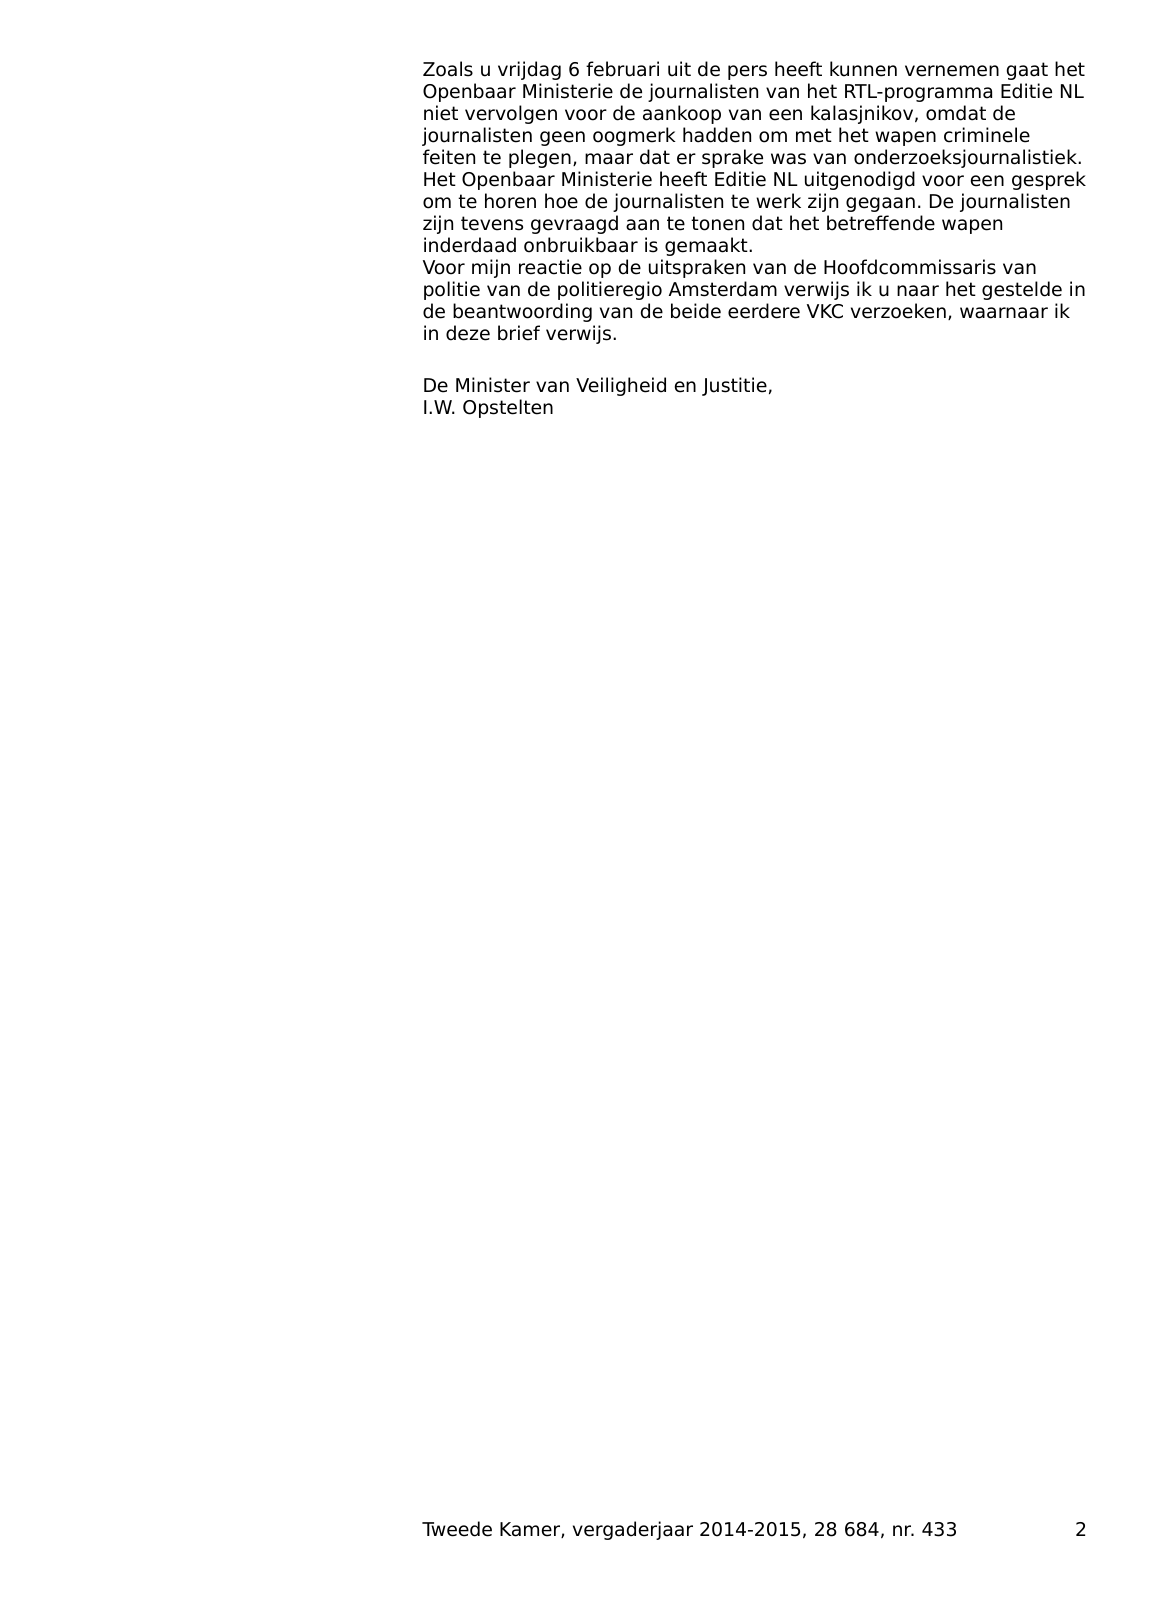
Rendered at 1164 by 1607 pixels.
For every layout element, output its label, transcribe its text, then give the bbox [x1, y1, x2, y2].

text De Minister van Veiligheid en Justitie, I.W. Opstelten [422, 375, 1087, 419]
text Voor mijn reactie op de uitspraken van de Hoofdcommissaris van politie van de politieregio Amsterdam verwijs ik u naar het gestelde in de beantwoording van de beide eerdere VKC verzoeken, waarnaar ik in deze brief verwijs. [422, 257, 1087, 345]
text Zoals u vrijdag 6 februari uit de pers heeft kunnen vernemen gaat het Openbaar Ministerie de journalisten van het RTL-programma Editie NL niet vervolgen voor de aankoop van een kalasjnikov, omdat de journalisten geen oogmerk hadden om met het wapen criminele feiten te plegen, maar dat er sprake was van onderzoeksjournalistiek. Het Openbaar Ministerie heeft Editie NL uitgenodigd voor een gesprek om te horen hoe de journalisten te werk zijn gegaan. De journalisten zijn tevens gevraagd aan te tonen dat het betreffende wapen inderdaad onbruikbaar is gemaakt. [422, 59, 1087, 257]
